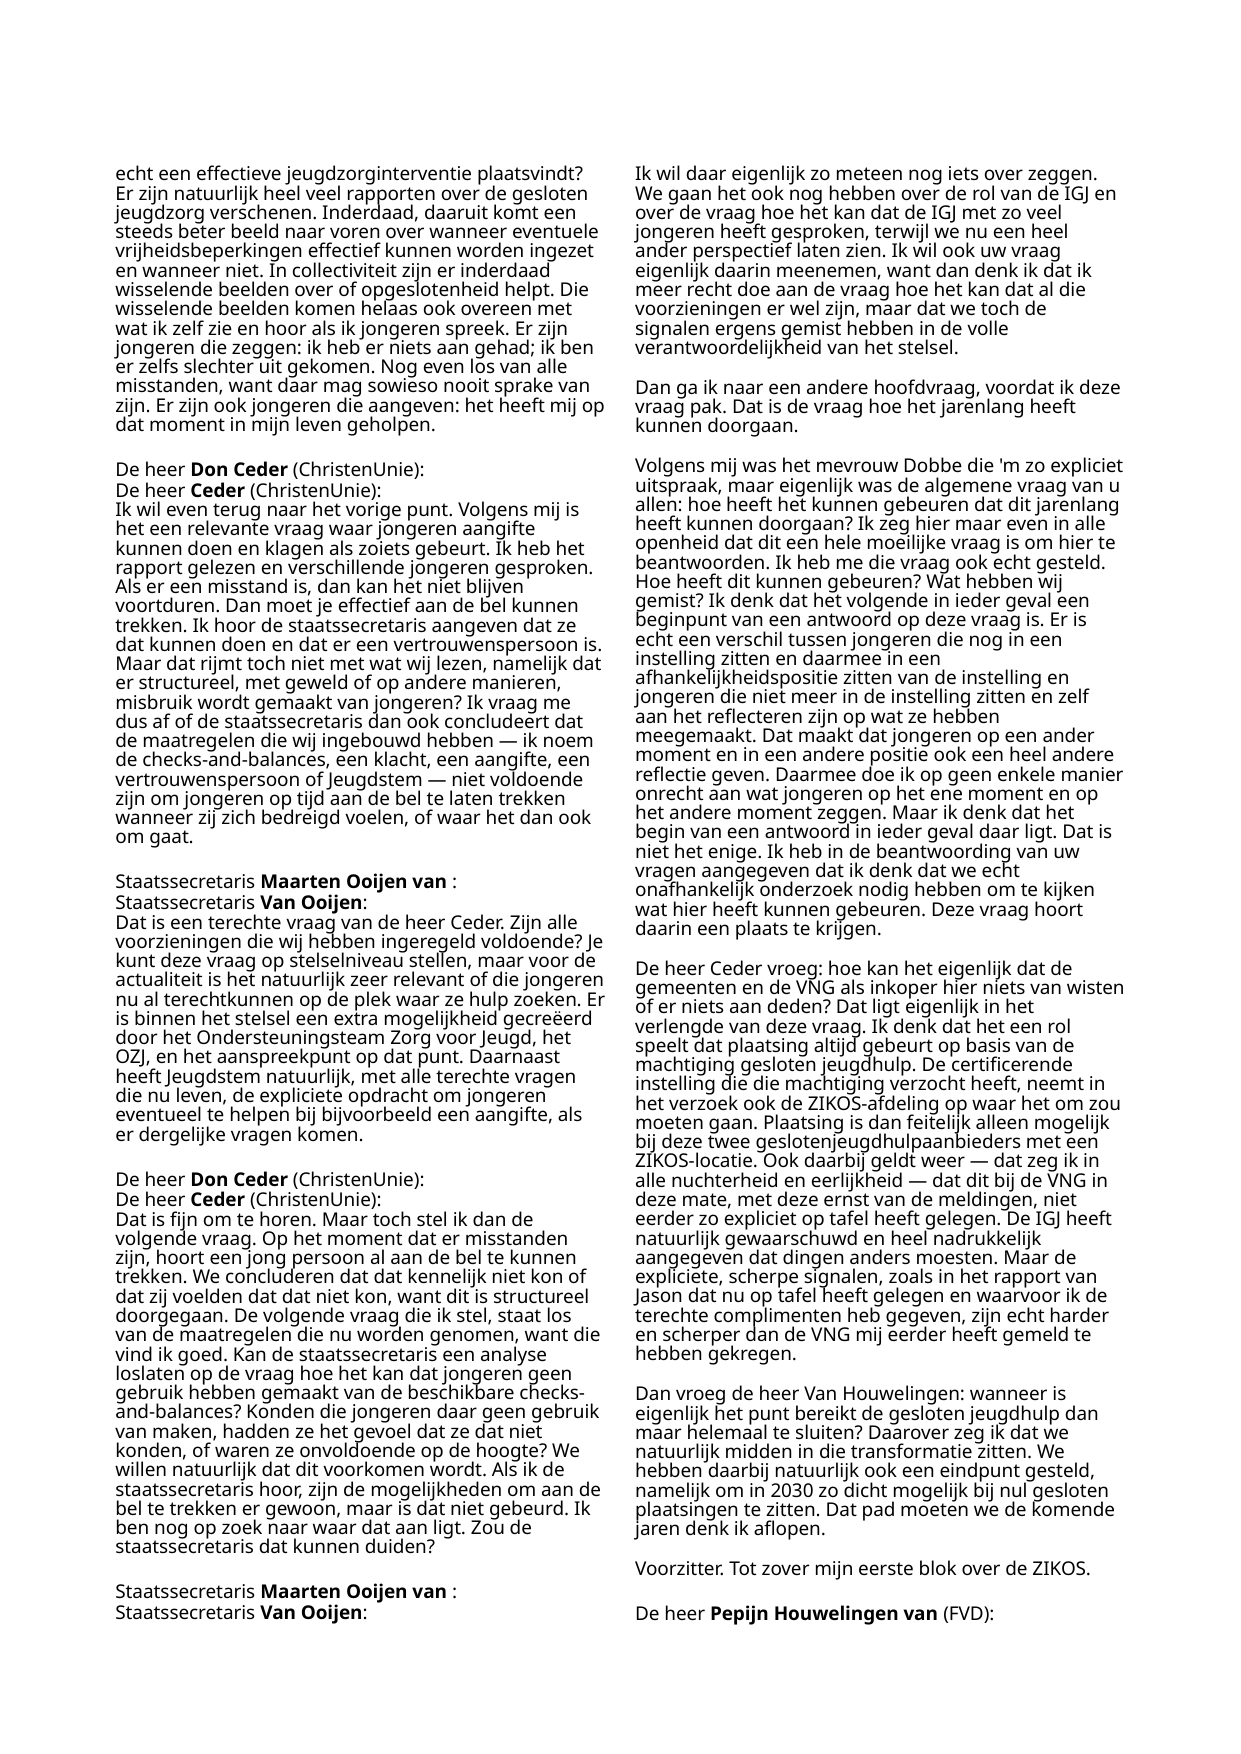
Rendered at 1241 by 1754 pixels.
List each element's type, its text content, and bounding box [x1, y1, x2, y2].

text De heer Don Ceder (ChristenUnie): [115, 456, 605, 482]
text Staatssecretaris Van Ooijen: [115, 894, 605, 914]
text Staatssecretaris Van Ooijen: [115, 1604, 605, 1623]
text Ik wil even terug naar het vorige punt. Volgens mij is het een relevante vraag waar jongeren aangifte kunnen doen en klagen als zoiets gebeurt. Ik heb het rapport gelezen en verschillende jongeren gesproken. Als er een misstand is, dan kan het niet blijven voortduren. Dan moet je effectief aan de bel kunnen trekken. Ik hoor de staatssecretaris aangeven dat ze dat kunnen doen en dat er een vertrouwenspersoon is. Maar dat rijmt toch niet met wat wij lezen, namelijk dat er structureel, met geweld of op andere manieren, misbruik wordt gemaakt van jongeren? Ik vraag me dus af of de staatssecretaris dan ook concludeert dat de maatregelen die wij ingebouwd hebben — ik noem de checks-and-balances, een klacht, een aangifte, een vertrouwenspersoon of Jeugdstem — niet voldoende zijn om jongeren op tijd aan de bel te laten trekken wanneer zij zich bedreigd voelen, of waar het dan ook om gaat. [115, 501, 605, 848]
text De heer Ceder (ChristenUnie): [115, 482, 605, 501]
text Staatssecretaris Maarten Ooijen van : [115, 869, 605, 894]
text Voorzitter. Tot zover mijn eerste blok over de ZIKOS. [635, 1560, 1125, 1579]
text De heer Don Ceder (ChristenUnie): [115, 1166, 605, 1191]
text Volgens mij was het mevrouw Dobbe die 'm zo expliciet uitspraak, maar eigenlijk was de algemene vraag van u allen: hoe heeft het kunnen gebeuren dat dit jarenlang heeft kunnen doorgaan? Ik zeg hier maar even in alle openheid dat dit een hele moeilijke vraag is om hier te beantwoorden. Ik heb me die vraag ook echt gesteld. Hoe heeft dit kunnen gebeuren? Wat hebben wij gemist? Ik denk dat het volgende in ieder geval een beginpunt van een antwoord op deze vraag is. Er is echt een verschil tussen jongeren die nog in een instelling zitten en daarmee in een afhankelijkheidspositie zitten van de instelling en jongeren die niet meer in de instelling zitten en zelf aan het reflecteren zijn op wat ze hebben meegemaakt. Dat maakt dat jongeren op een ander moment en in een andere positie ook een heel andere reflectie geven. Daarmee doe ik op geen enkele manier onrecht aan wat jongeren op het ene moment en op het andere moment zeggen. Maar ik denk dat het begin van een antwoord in ieder geval daar ligt. Dat is niet het enige. Ik heb in de beantwoording van uw vragen aangegeven dat ik denk dat we echt onafhankelijk onderzoek nodig hebben om te kijken wat hier heeft kunnen gebeuren. Deze vraag hoort daarin een plaats te krijgen. [635, 457, 1125, 939]
text De heer Ceder vroeg: hoe kan het eigenlijk dat de gemeenten en de VNG als inkoper hier niets van wisten of er niets aan deden? Dat ligt eigenlijk in het verlengde van deze vraag. Ik denk dat het een rol speelt dat plaatsing altijd gebeurt op basis van de machtiging gesloten jeugdhulp. De certificerende instelling die die machtiging verzocht heeft, neemt in het verzoek ook de ZIKOS-afdeling op waar het om zou moeten gaan. Plaatsing is dan feitelijk alleen mogelijk bij deze twee geslotenjeugdhulpaanbieders met een ZIKOS-locatie. Ook daarbij geldt weer — dat zeg ik in alle nuchterheid en eerlijkheid — dat dit bij de VNG in deze mate, met deze ernst van de meldingen, niet eerder zo expliciet op tafel heeft gelegen. De IGJ heeft natuurlijk gewaarschuwd en heel nadrukkelijk aangegeven dat dingen anders moesten. Maar de expliciete, scherpe signalen, zoals in het rapport van Jason dat nu op tafel heeft gelegen en waarvoor ik de terechte complimenten heb gegeven, zijn echt harder en scherper dan de VNG mij eerder heeft gemeld te hebben gekregen. [635, 960, 1125, 1364]
text De heer Pepijn Houwelingen van (FVD): [635, 1600, 1125, 1626]
text Dan ga ik naar een andere hoofdvraag, voordat ik deze vraag pak. Dat is de vraag hoe het jarenlang heeft kunnen doorgaan. [635, 379, 1125, 437]
text De heer Ceder (ChristenUnie): [115, 1191, 605, 1211]
text echt een effectieve jeugdzorginterventie plaatsvindt? Er zijn natuurlijk heel veel rapporten over de gesloten jeugdzorg verschenen. Inderdaad, daaruit komt een steeds beter beeld naar voren over wanneer eventuele vrijheidsbeperkingen effectief kunnen worden ingezet en wanneer niet. In collectiviteit zijn er inderdaad wisselende beelden over of opgeslotenheid helpt. Die wisselende beelden komen helaas ook overeen met wat ik zelf zie en hoor als ik jongeren spreek. Er zijn jongeren die zeggen: ik heb er niets aan gehad; ik ben er zelfs slechter uit gekomen. Nog even los van alle misstanden, want daar mag sowieso nooit sprake van zijn. Er zijn ook jongeren die aangeven: het heeft mij op dat moment in mijn leven geholpen. [115, 165, 605, 435]
text Staatssecretaris Maarten Ooijen van : [115, 1578, 605, 1604]
text Ik wil daar eigenlijk zo meteen nog iets over zeggen. We gaan het ook nog hebben over de rol van de IGJ en over de vraag hoe het kan dat de IGJ met zo veel jongeren heeft gesproken, terwijl we nu een heel ander perspectief laten zien. Ik wil ook uw vraag eigenlijk daarin meenemen, want dan denk ik dat ik meer recht doe aan de vraag hoe het kan dat al die voorzieningen er wel zijn, maar dat we toch de signalen ergens gemist hebben in de volle verantwoordelijkheid van het stelsel. [635, 165, 1125, 358]
text Dat is een terechte vraag van de heer Ceder. Zijn alle voorzieningen die wij hebben ingeregeld voldoende? Je kunt deze vraag op stelselniveau stellen, maar voor de actualiteit is het natuurlijk zeer relevant of die jongeren nu al terechtkunnen op de plek waar ze hulp zoeken. Er is binnen het stelsel een extra mogelijkheid gecreëerd door het Ondersteuningsteam Zorg voor Jeugd, het OZJ, en het aanspreekpunt op dat punt. Daarnaast heeft Jeugdstem natuurlijk, met alle terechte vragen die nu leven, de expliciete opdracht om jongeren eventueel te helpen bij bijvoorbeeld een aangifte, als er dergelijke vragen komen. [115, 914, 605, 1145]
text Dan vroeg de heer Van Houwelingen: wanneer is eigenlijk het punt bereikt de gesloten jeugdhulp dan maar helemaal te sluiten? Daarover zeg ik dat we natuurlijk midden in die transformatie zitten. We hebben daarbij natuurlijk ook een eindpunt gesteld, namelijk om in 2030 zo dicht mogelijk bij nul gesloten plaatsingen te zitten. Dat pad moeten we de komende jaren denk ik aflopen. [635, 1385, 1125, 1539]
text Dat is fijn om te horen. Maar toch stel ik dan de volgende vraag. Op het moment dat er misstanden zijn, hoort een jong persoon al aan de bel te kunnen trekken. We concluderen dat dat kennelijk niet kon of dat zij voelden dat dat niet kon, want dit is structureel doorgegaan. De volgende vraag die ik stel, staat los van de maatregelen die nu worden genomen, want die vind ik goed. Kan de staatssecretaris een analyse loslaten op de vraag hoe het kan dat jongeren geen gebruik hebben gemaakt van de beschikbare checks-and-balances? Konden die jongeren daar geen gebruik van maken, hadden ze het gevoel dat ze dat niet konden, of waren ze onvoldoende op de hoogte? We willen natuurlijk dat dit voorkomen wordt. Als ik de staatssecretaris hoor, zijn de mogelijkheden om aan de bel te trekken er gewoon, maar is dat niet gebeurd. Ik ben nog op zoek naar waar dat aan ligt. Zou de staatssecretaris dat kunnen duiden? [115, 1211, 605, 1558]
